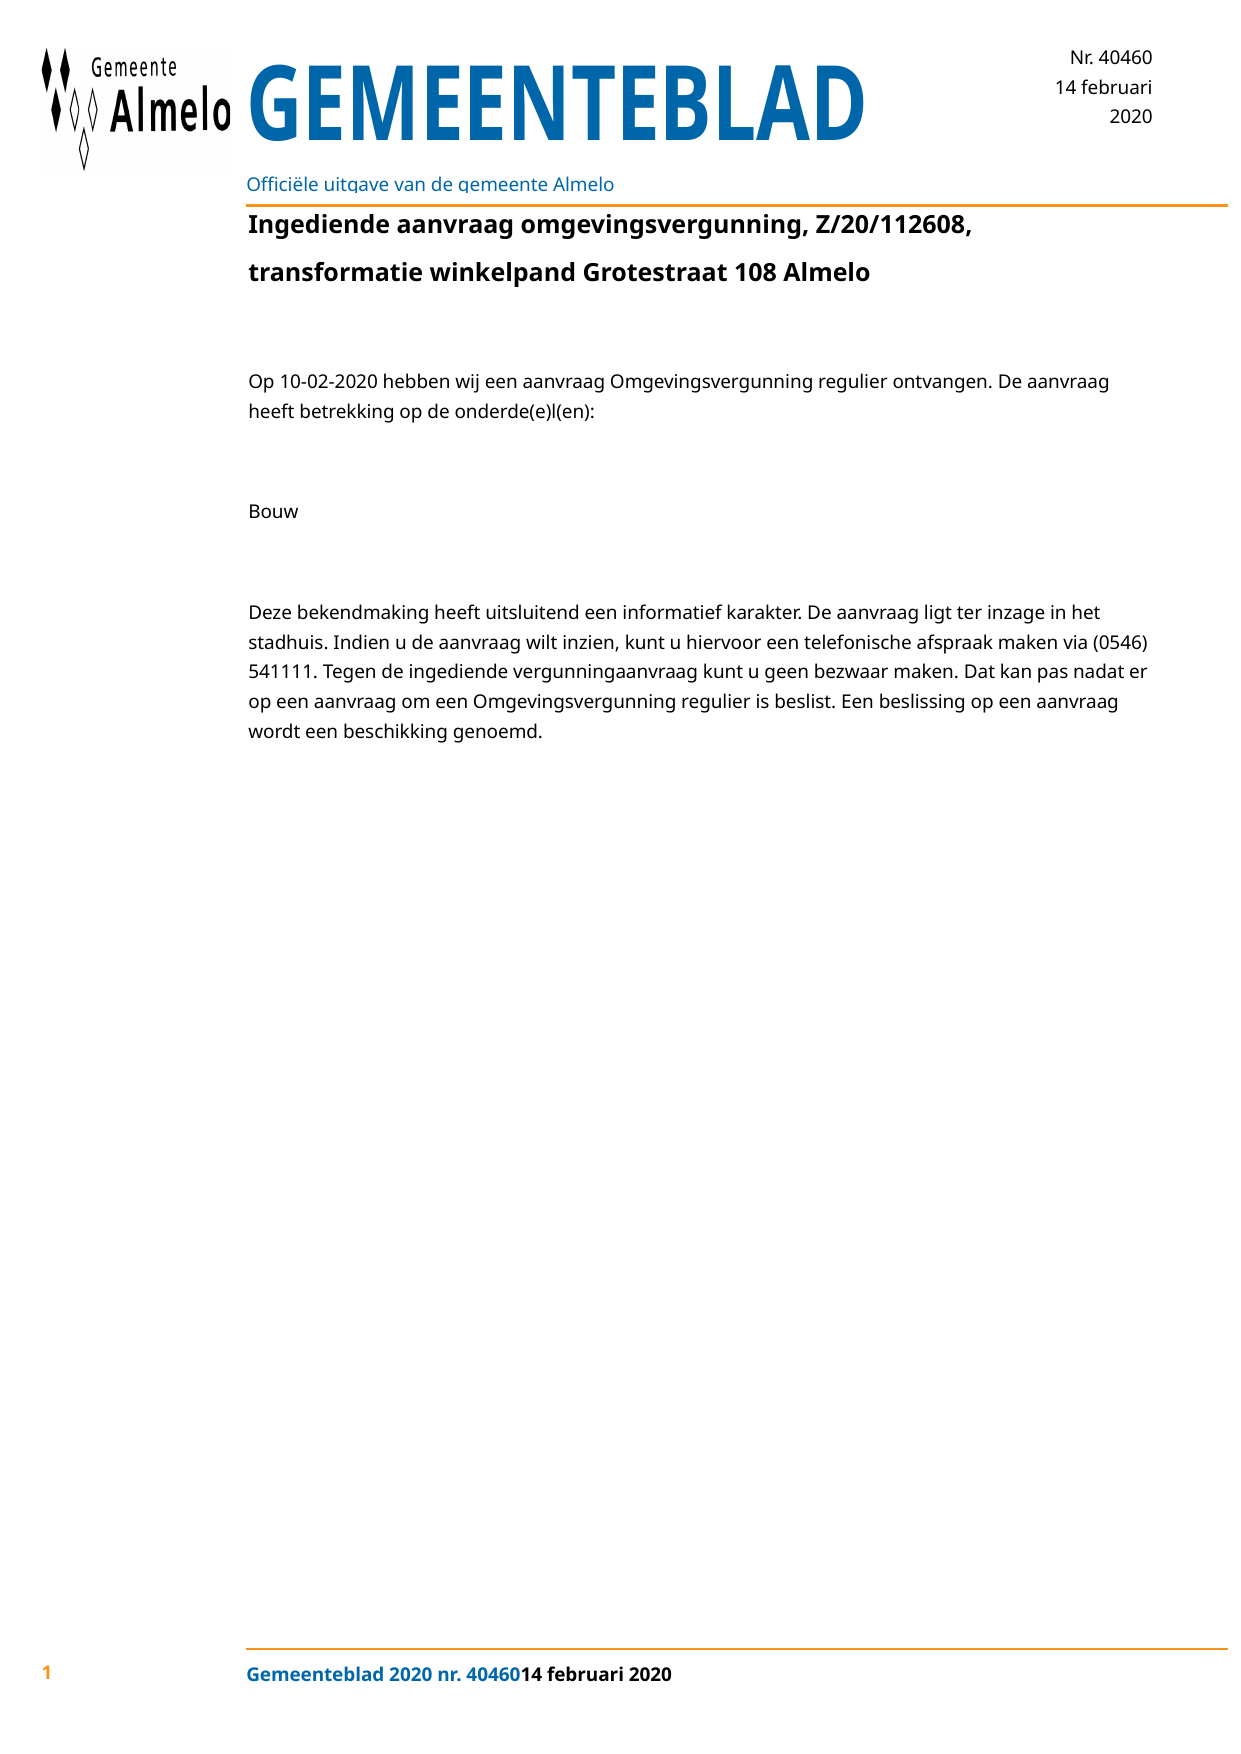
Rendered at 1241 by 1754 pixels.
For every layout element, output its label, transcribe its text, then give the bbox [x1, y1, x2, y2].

text Deze bekendmaking heeft uitsluitend een informatief karakter. De aanvraag ligt ter inzage in het stadhuis. Indien u de aanvraag wilt inzien, kunt u hiervoor een telefonische afspraak maken via (0546) 541111. Tegen de ingediende vergunningaanvraag kunt u geen bezwaar maken. Dat kan pas nadat er op een aanvraag om een Omgevingsvergunning regulier is beslist. Een beslissing op een aanvraag wordt een beschikking genoemd. [248, 599, 1152, 744]
text Ingediende aanvraag omgevingsvergunning, Z/20/112608, transformatie winkelpand Grotestraat 108 Almelo [248, 207, 1152, 288]
picture [41, 47, 231, 172]
text Bouw [248, 499, 1152, 524]
text Op 10-02-2020 hebben wij een aanvraag Omgevingsvergunning regulier ontvangen. De aanvraag heeft betrekking op de onderde(e)l(en): [248, 368, 1152, 424]
